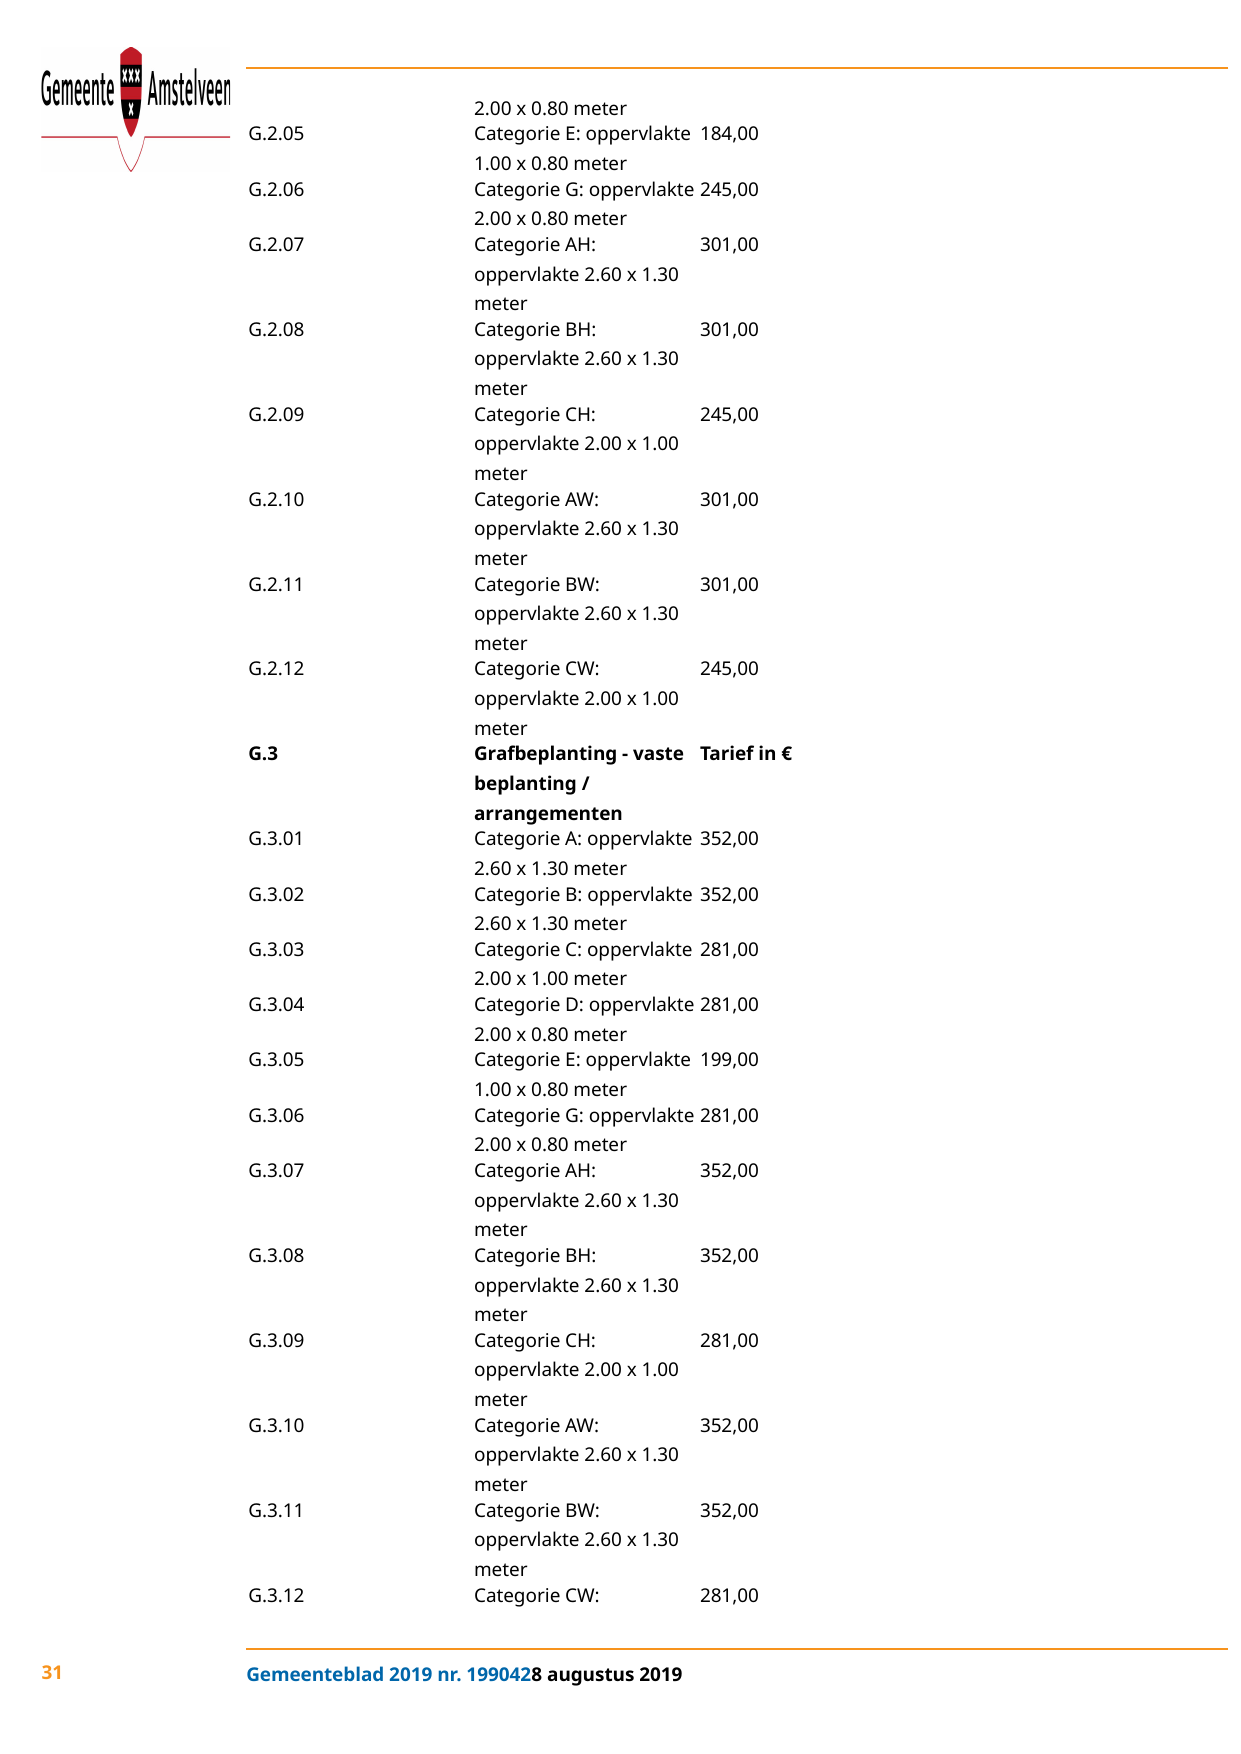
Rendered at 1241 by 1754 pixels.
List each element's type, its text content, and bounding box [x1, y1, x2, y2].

table_cell G.2.09 [248, 401, 474, 486]
table_cell G.2.08 [248, 316, 474, 401]
table_cell G.3.07 [248, 1157, 474, 1242]
table_cell Categorie B: oppervlakte 2.60 x 1.30 meter [474, 881, 700, 936]
table_cell 301,00 [700, 231, 926, 316]
table_cell 199,00 [700, 1047, 926, 1102]
table_cell Categorie BW: oppervlakte 2.60 x 1.30 meter [474, 571, 700, 656]
table_cell 301,00 [700, 486, 926, 571]
table_cell G.3.08 [248, 1242, 474, 1327]
table_cell 352,00 [700, 1242, 926, 1327]
table_cell G.3.02 [248, 881, 474, 936]
table_cell Categorie CH: oppervlakte 2.00 x 1.00 meter [474, 1327, 700, 1412]
table_cell Categorie A: oppervlakte 2.60 x 1.30 meter [474, 825, 700, 881]
table_cell G.3.12 [248, 1582, 474, 1607]
table_cell Categorie CW: [474, 1582, 700, 1607]
picture [41, 47, 231, 172]
table_cell 352,00 [700, 1412, 926, 1497]
table_cell 245,00 [700, 401, 926, 486]
table_cell Tarief in € [700, 741, 926, 825]
table_cell Categorie AW: oppervlakte 2.60 x 1.30 meter [474, 1412, 700, 1497]
table_cell Categorie BW: oppervlakte 2.60 x 1.30 meter [474, 1497, 700, 1582]
table_cell G.3.06 [248, 1102, 474, 1157]
table_cell 352,00 [700, 1497, 926, 1582]
table_cell Categorie BH: oppervlakte 2.60 x 1.30 meter [474, 1242, 700, 1327]
table_cell [248, 95, 474, 121]
table_cell 352,00 [700, 1157, 926, 1242]
table_cell G.2.05 [248, 121, 474, 176]
table_cell 245,00 [700, 656, 926, 741]
table_cell G.2.11 [248, 571, 474, 656]
table_cell 281,00 [700, 991, 926, 1047]
table_cell G.2.06 [248, 176, 474, 231]
table_cell Categorie G: oppervlakte 2.00 x 0.80 meter [474, 176, 700, 231]
table_cell Categorie G: oppervlakte 2.00 x 0.80 meter [474, 1102, 700, 1157]
table_cell G.2.12 [248, 656, 474, 741]
table_cell G.3.09 [248, 1327, 474, 1412]
table_cell [700, 95, 926, 121]
table_cell Grafbeplanting - vaste beplanting / arrangementen [474, 741, 700, 825]
table_cell 281,00 [700, 1102, 926, 1157]
table_cell Categorie CH: oppervlakte 2.00 x 1.00 meter [474, 401, 700, 486]
table_cell G.3.04 [248, 991, 474, 1047]
table_cell G.2.10 [248, 486, 474, 571]
table_cell 2.00 x 0.80 meter [474, 95, 700, 121]
table_cell 245,00 [700, 176, 926, 231]
table_cell Categorie CW: oppervlakte 2.00 x 1.00 meter [474, 656, 700, 741]
table_cell G.2.07 [248, 231, 474, 316]
table_cell Categorie C: oppervlakte 2.00 x 1.00 meter [474, 936, 700, 991]
table_cell G.3.11 [248, 1497, 474, 1582]
table_cell 301,00 [700, 316, 926, 401]
table_cell G.3.01 [248, 825, 474, 881]
table_cell Categorie D: oppervlakte 2.00 x 0.80 meter [474, 991, 700, 1047]
table_cell Categorie AH: oppervlakte 2.60 x 1.30 meter [474, 1157, 700, 1242]
table_cell 281,00 [700, 1582, 926, 1607]
table_cell 184,00 [700, 121, 926, 176]
table_cell 352,00 [700, 881, 926, 936]
table_cell G.3.03 [248, 936, 474, 991]
table_cell Categorie AW: oppervlakte 2.60 x 1.30 meter [474, 486, 700, 571]
table_cell 301,00 [700, 571, 926, 656]
table_cell 281,00 [700, 1327, 926, 1412]
table_cell Categorie AH: oppervlakte 2.60 x 1.30 meter [474, 231, 700, 316]
table_cell 352,00 [700, 825, 926, 881]
table_cell Categorie BH: oppervlakte 2.60 x 1.30 meter [474, 316, 700, 401]
table_cell G.3.10 [248, 1412, 474, 1497]
table_cell G.3.05 [248, 1047, 474, 1102]
table_cell G.3 [248, 741, 474, 825]
table_cell Categorie E: oppervlakte 1.00 x 0.80 meter [474, 1047, 700, 1102]
table_cell 281,00 [700, 936, 926, 991]
table_cell Categorie E: oppervlakte 1.00 x 0.80 meter [474, 121, 700, 176]
